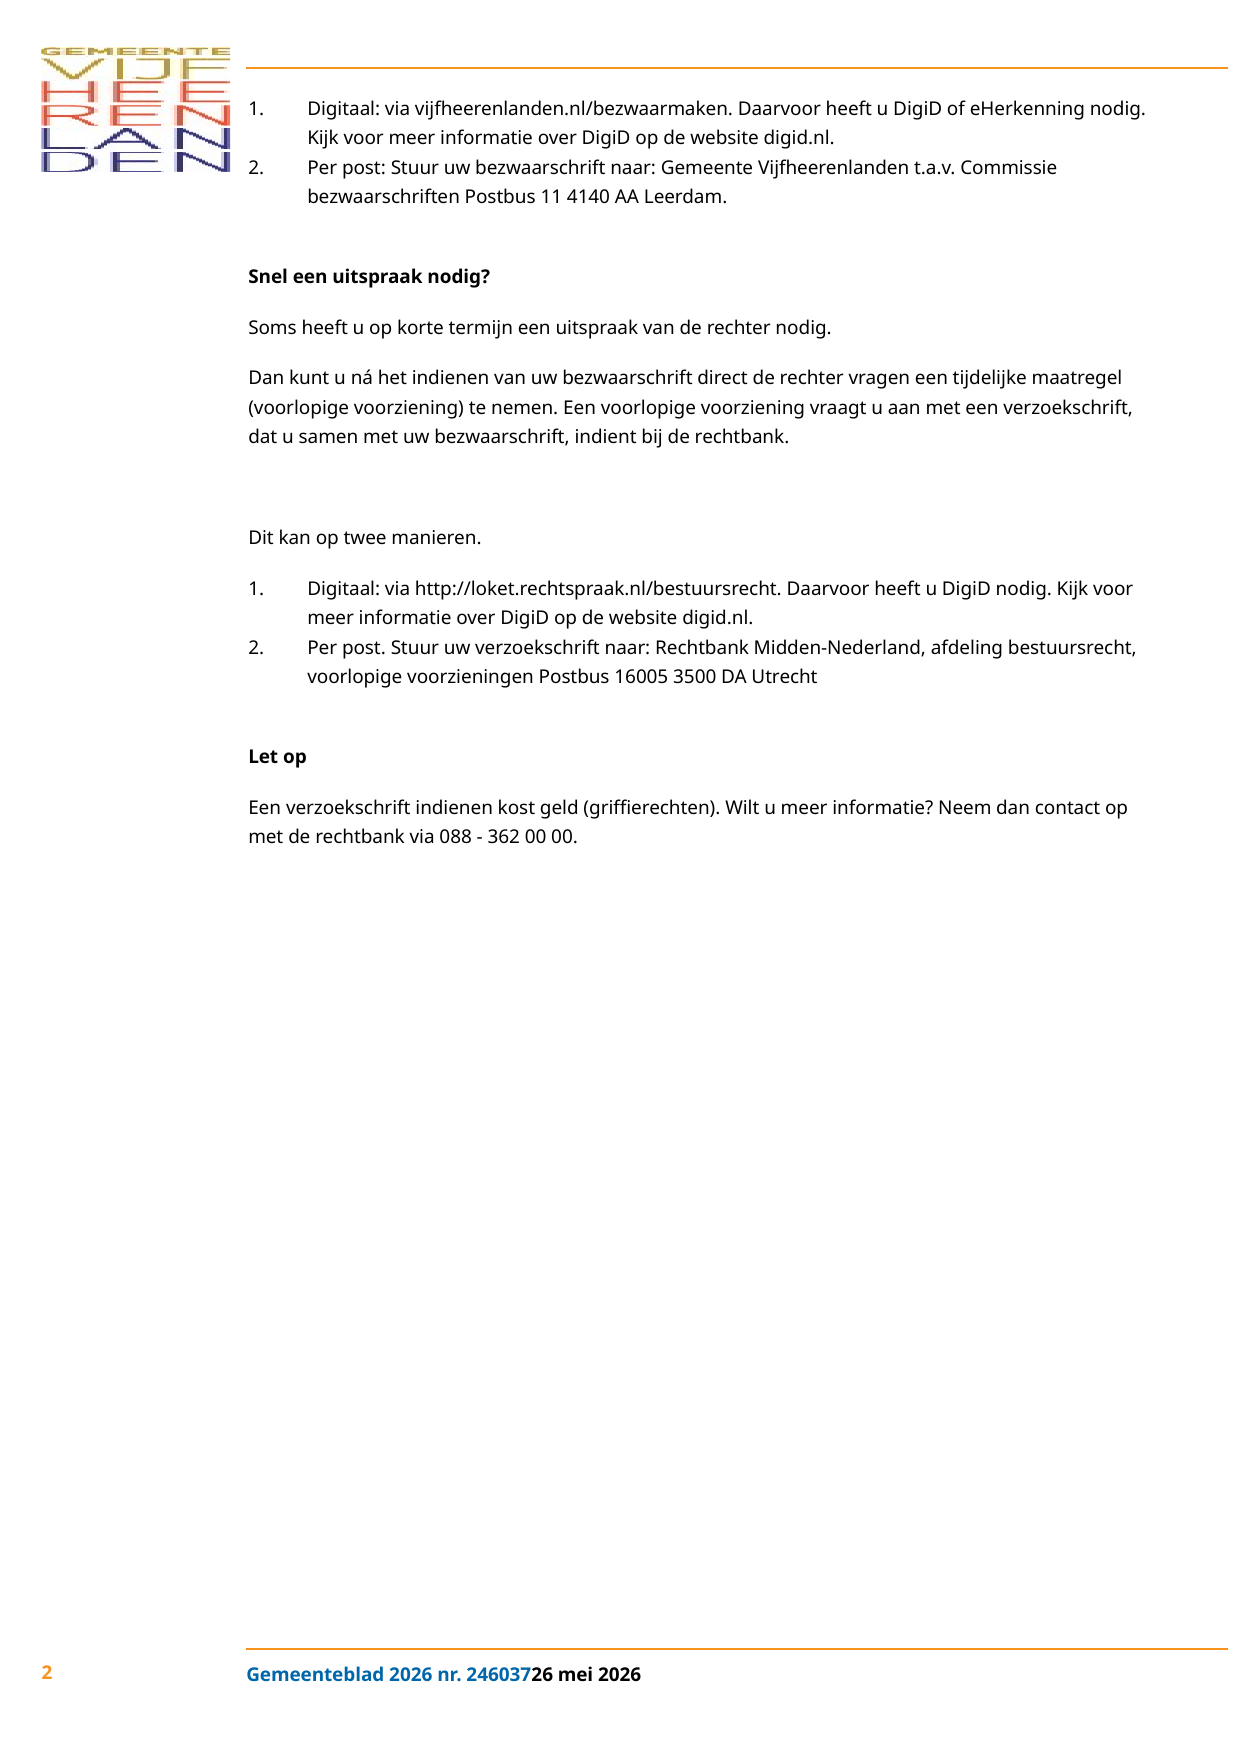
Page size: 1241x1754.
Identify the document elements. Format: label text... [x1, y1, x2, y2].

text Een verzoekschrift indienen kost geld (griffierechten). Wilt u meer informatie? Neem dan contact op met de rechtbank via 088 - 362 00 00. [248, 794, 1152, 849]
text Let op [248, 743, 1152, 769]
text Soms heeft u op korte termijn een uitspraak van de rechter nodig. [248, 314, 1152, 340]
list Digitaal: via vijfheerenlanden.nl/bezwaarmaken. Daarvoor heeft u DigiD of eHerkenning nodig. Kijk voor meer informatie over DigiD op de website digid.nl. [248, 95, 1152, 150]
list Per post. Stuur uw verzoekschrift naar: Rechtbank Midden-Nederland, afdeling bestuursrecht, voorlopige voorzieningen Postbus 16005 3500 DA Utrecht [248, 634, 1152, 689]
text Dan kunt u ná het indienen van uw bezwaarschrift direct de rechter vragen een tijdelijke maatregel (voorlopige voorziening) te nemen. Een voorlopige voorziening vraagt u aan met een verzoekschrift, dat u samen met uw bezwaarschrift, indient bij de rechtbank. [248, 364, 1152, 449]
list Per post: Stuur uw bezwaarschrift naar: Gemeente Vijfheerenlanden t.a.v. Commissie bezwaarschriften Postbus 11 4140 AA Leerdam. [248, 154, 1152, 209]
text Dit kan op twee manieren. [248, 524, 1152, 550]
list Digitaal: via http://loket.rechtspraak.nl/bestuursrecht. Daarvoor heeft u DigiD nodig. Kijk voor meer informatie over DigiD op de website digid.nl. [248, 575, 1152, 630]
text Snel een uitspraak nodig? [248, 263, 1152, 289]
picture [41, 47, 231, 172]
